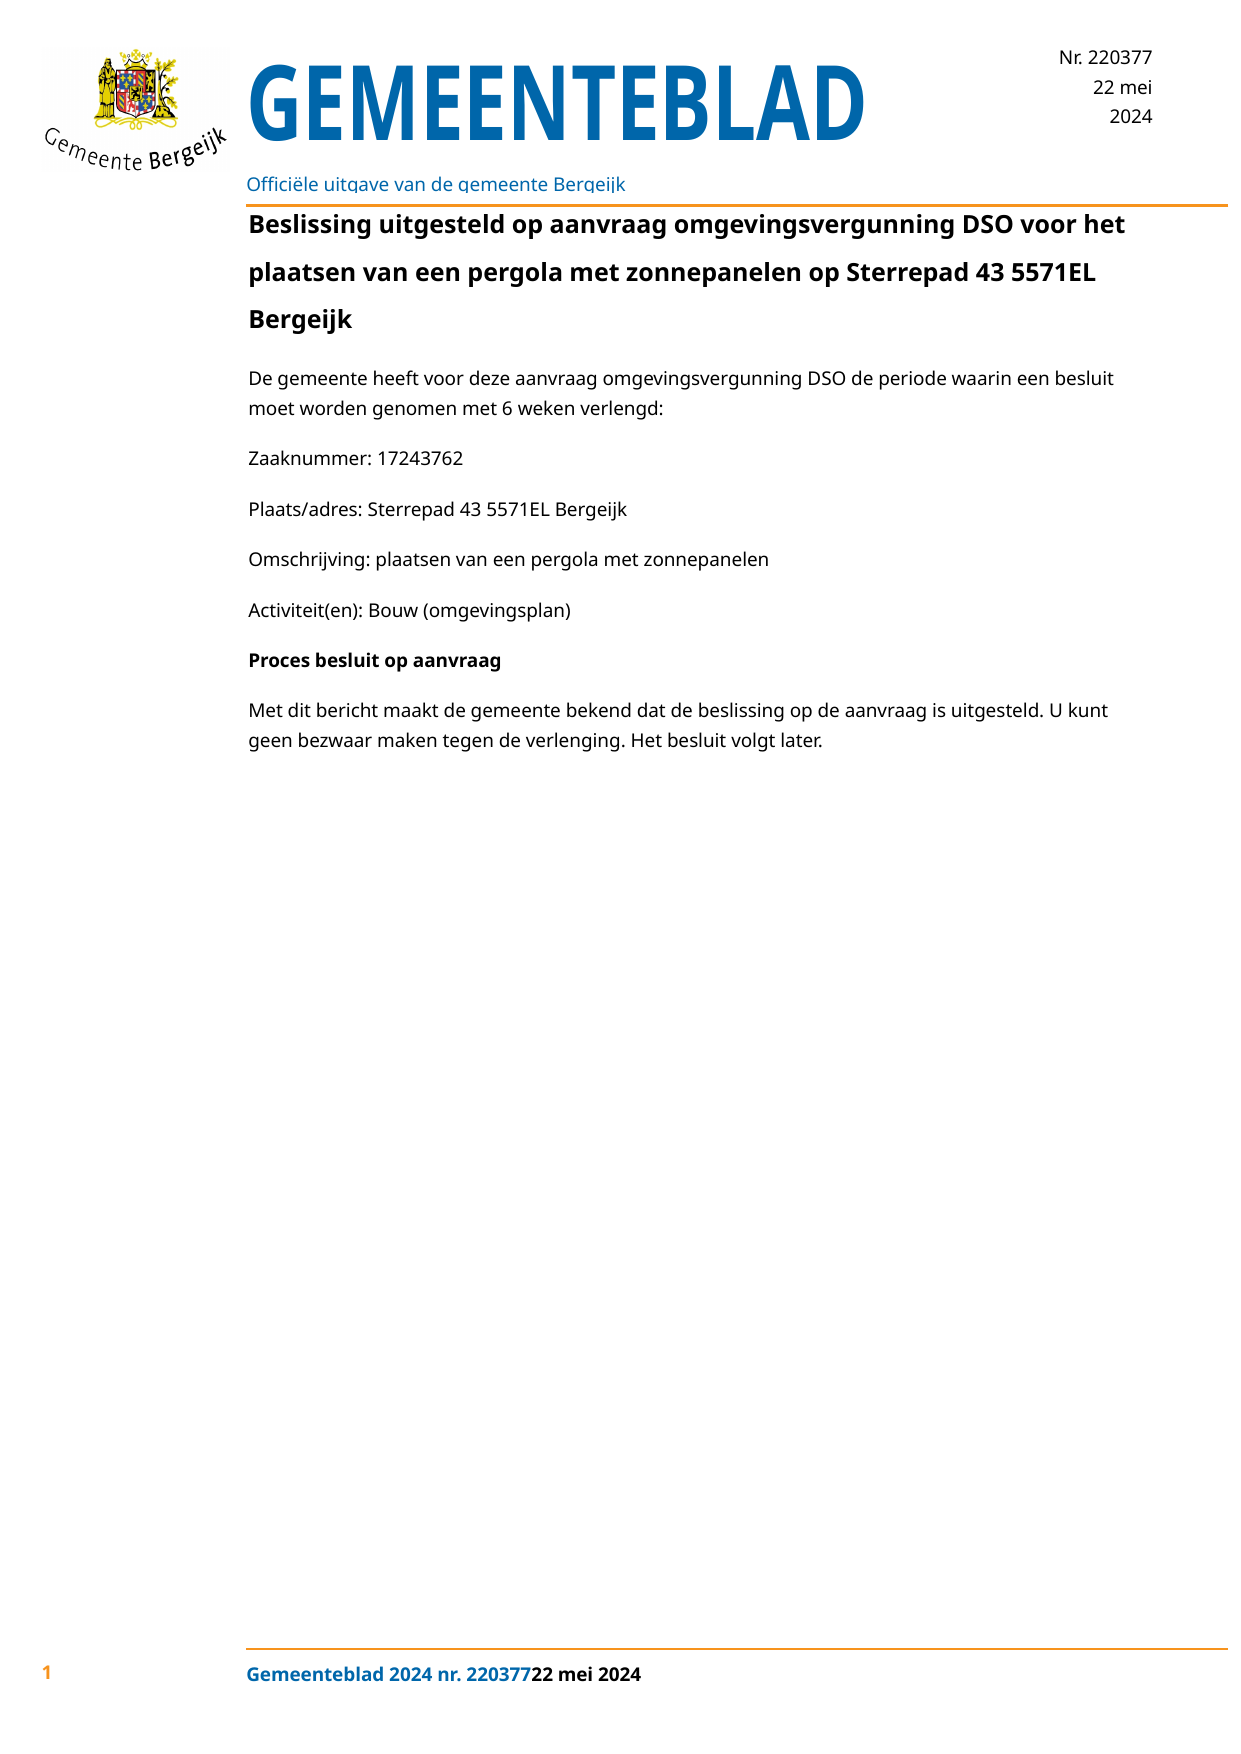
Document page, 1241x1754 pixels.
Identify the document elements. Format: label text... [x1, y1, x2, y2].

text Proces besluit op aanvraag [248, 647, 1152, 673]
picture [41, 47, 231, 172]
text Omschrijving: plaatsen van een pergola met zonnepanelen [248, 546, 1152, 572]
text Activiteit(en): Bouw (omgevingsplan) [248, 597, 1152, 622]
text Met dit bericht maakt de gemeente bekend dat de beslissing op de aanvraag is uitgesteld. U kunt geen bezwaar maken tegen de verlenging. Het besluit volgt later. [248, 698, 1152, 753]
text De gemeente heeft voor deze aanvraag omgevingsvergunning DSO de periode waarin een besluit moet worden genomen met 6 weken verlengd: [248, 366, 1152, 421]
text Plaats/adres: Sterrepad 43 5571EL Bergeijk [248, 496, 1152, 522]
text Zaaknummer: 17243762 [248, 446, 1152, 471]
text Beslissing uitgesteld op aanvraag omgevingsvergunning DSO voor het plaatsen van een pergola met zonnepanelen op Sterrepad 43 5571EL Bergeijk [248, 207, 1152, 336]
